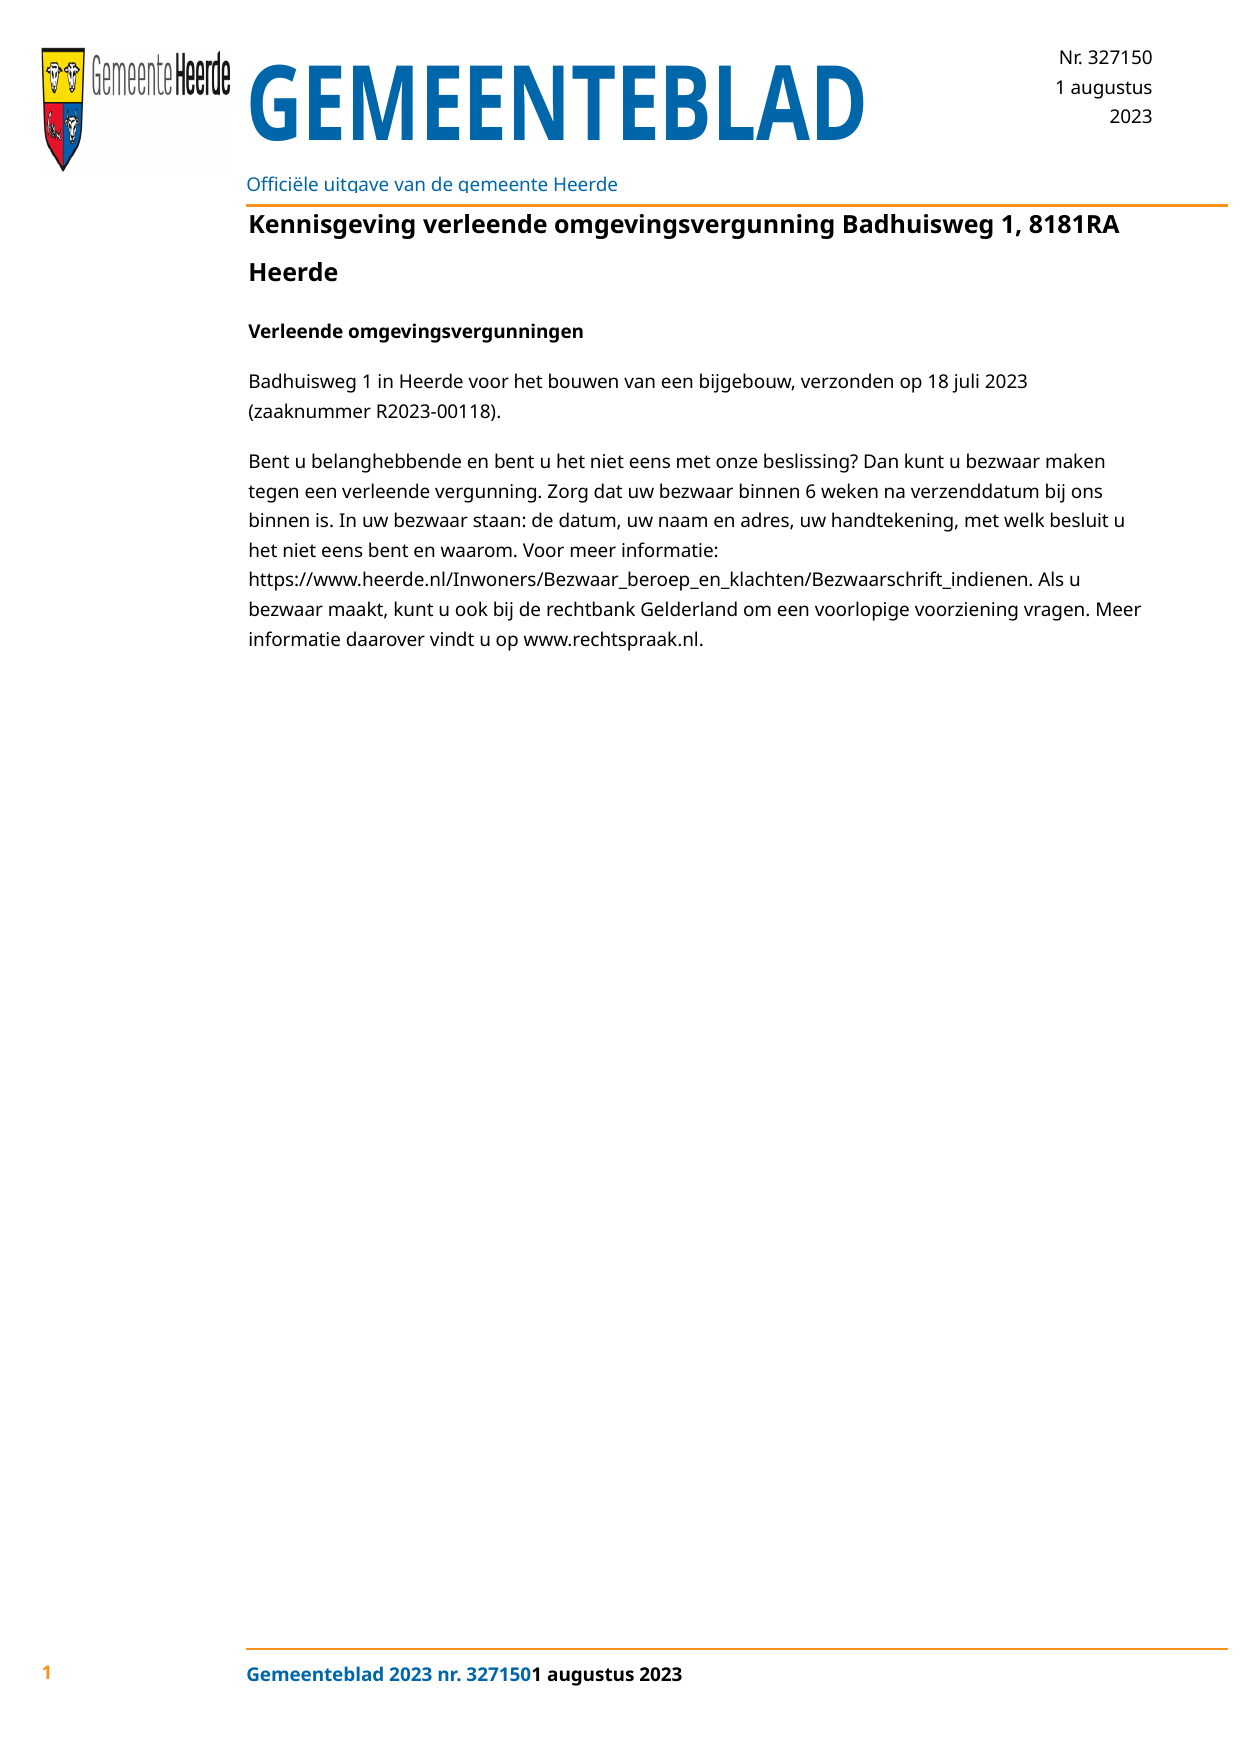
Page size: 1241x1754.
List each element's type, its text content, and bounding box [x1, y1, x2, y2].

text Kennisgeving verleende omgevingsvergunning Badhuisweg 1, 8181RA Heerde [248, 207, 1152, 288]
text Verleende omgevingsvergunningen [248, 318, 1152, 344]
text Bent u belanghebbende en bent u het niet eens met onze beslissing? Dan kunt u bezwaar maken tegen een verleende vergunning. Zorg dat uw bezwaar binnen 6 weken na verzenddatum bij ons binnen is. In uw bezwaar staan: de datum, uw naam en adres, uw handtekening, met welk besluit u het niet eens bent en waarom. Voor meer informatie: https://www.heerde.nl/Inwoners/Bezwaar_beroep_en_klachten/Bezwaarschrift_indienen. Als u bezwaar maakt, kunt u ook bij de rechtbank Gelderland om een voorlopige voorziening vragen. Meer informatie daarover vindt u op www.rechtspraak.nl. [248, 448, 1152, 652]
text Badhuisweg 1 in Heerde voor het bouwen van een bijgebouw, verzonden op 18 juli 2023 (zaaknummer R2023-00118). [248, 368, 1152, 424]
picture [41, 47, 231, 172]
